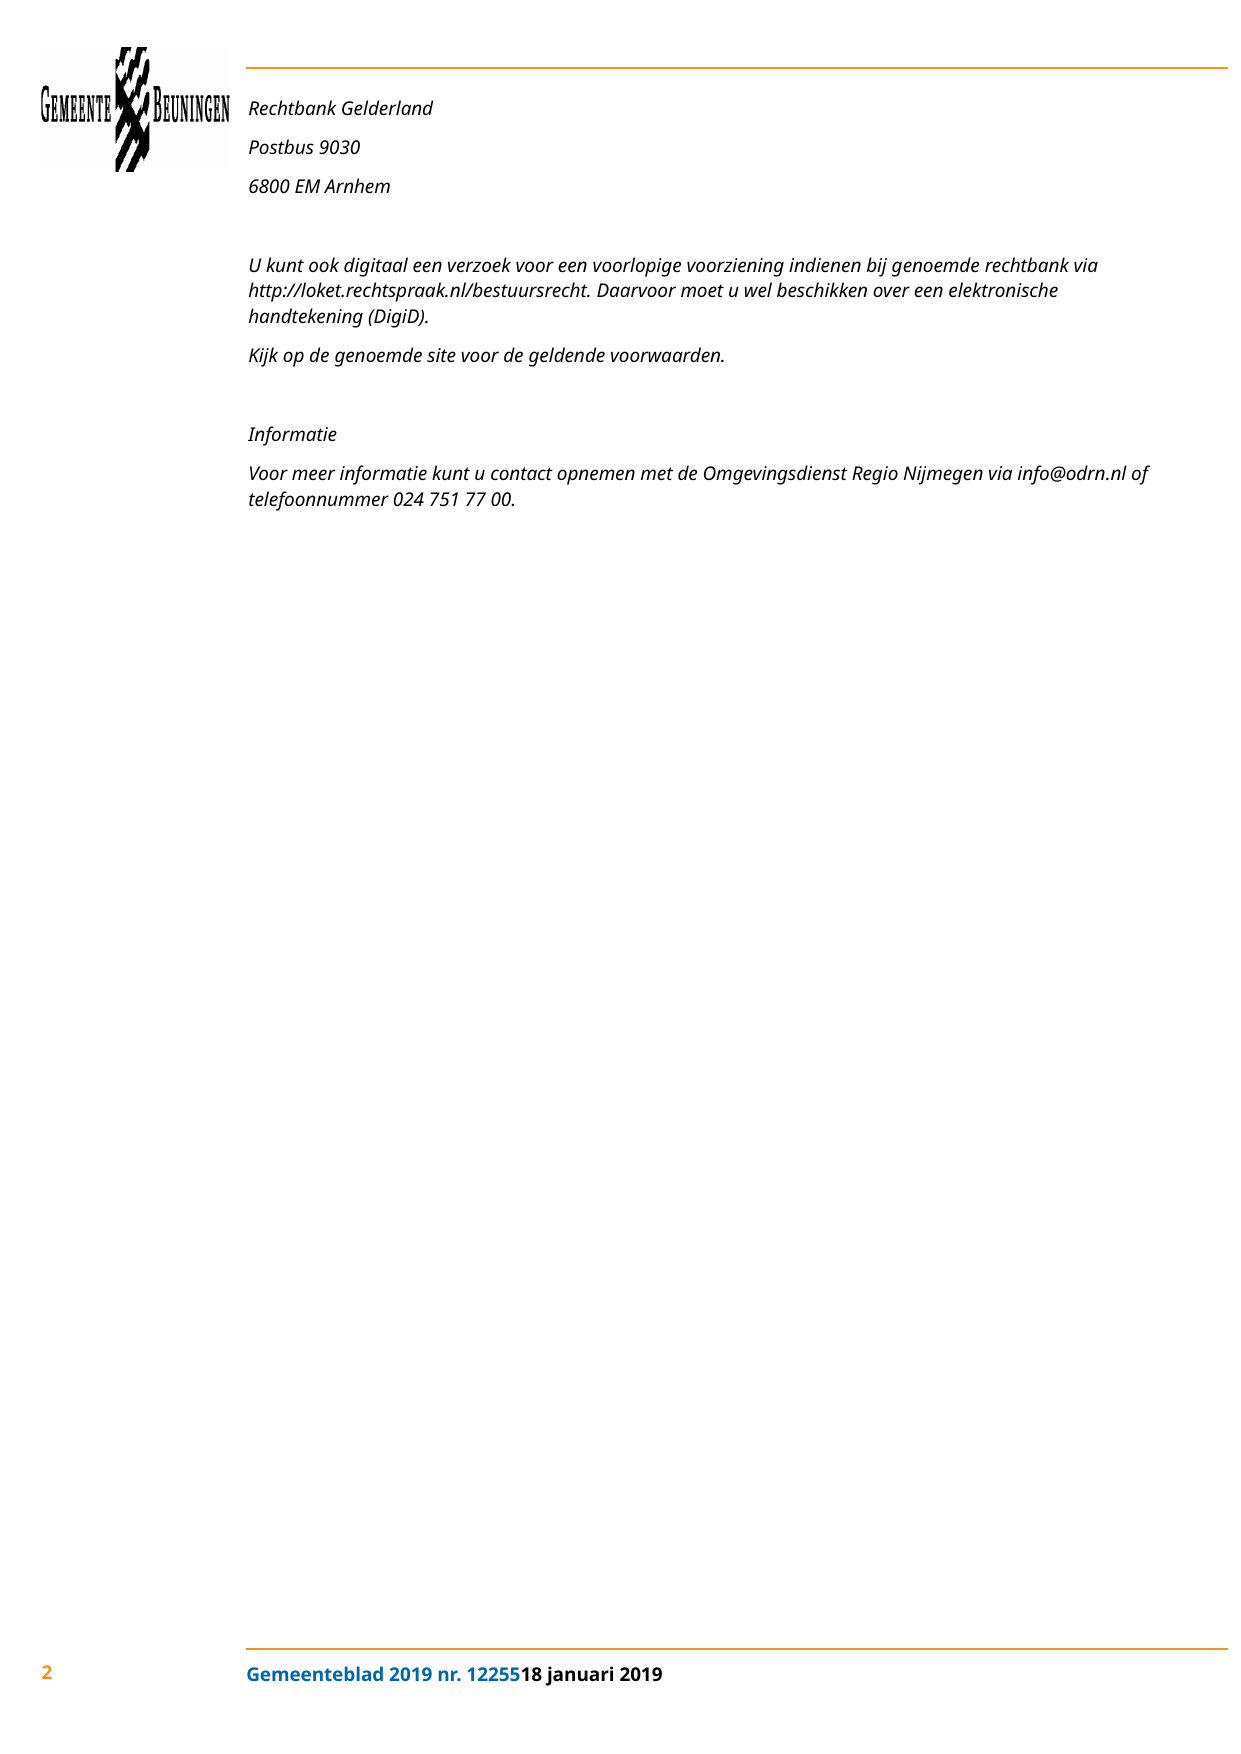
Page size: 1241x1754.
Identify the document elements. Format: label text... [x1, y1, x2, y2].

text U kunt ook digitaal een verzoek voor een voorlopige voorziening indienen bij genoemde rechtbank via http://loket.rechtspraak.nl/bestuursrecht. Daarvoor moet u wel beschikken over een elektronische handtekening (DigiD). [248, 252, 1152, 329]
text Informatie [248, 421, 1152, 447]
text Voor meer informatie kunt u contact opnemen met de Omgevingsdienst Regio Nijmegen via info@odrn.nl of telefoonnummer 024 751 77 00. [248, 460, 1152, 512]
text Rechtbank Gelderland [248, 95, 1152, 121]
text 6800 EM Arnhem [248, 173, 1152, 199]
text Kijk op de genoemde site voor de geldende voorwaarden. [248, 343, 1152, 368]
text Postbus 9030 [248, 134, 1152, 160]
picture [41, 47, 231, 172]
